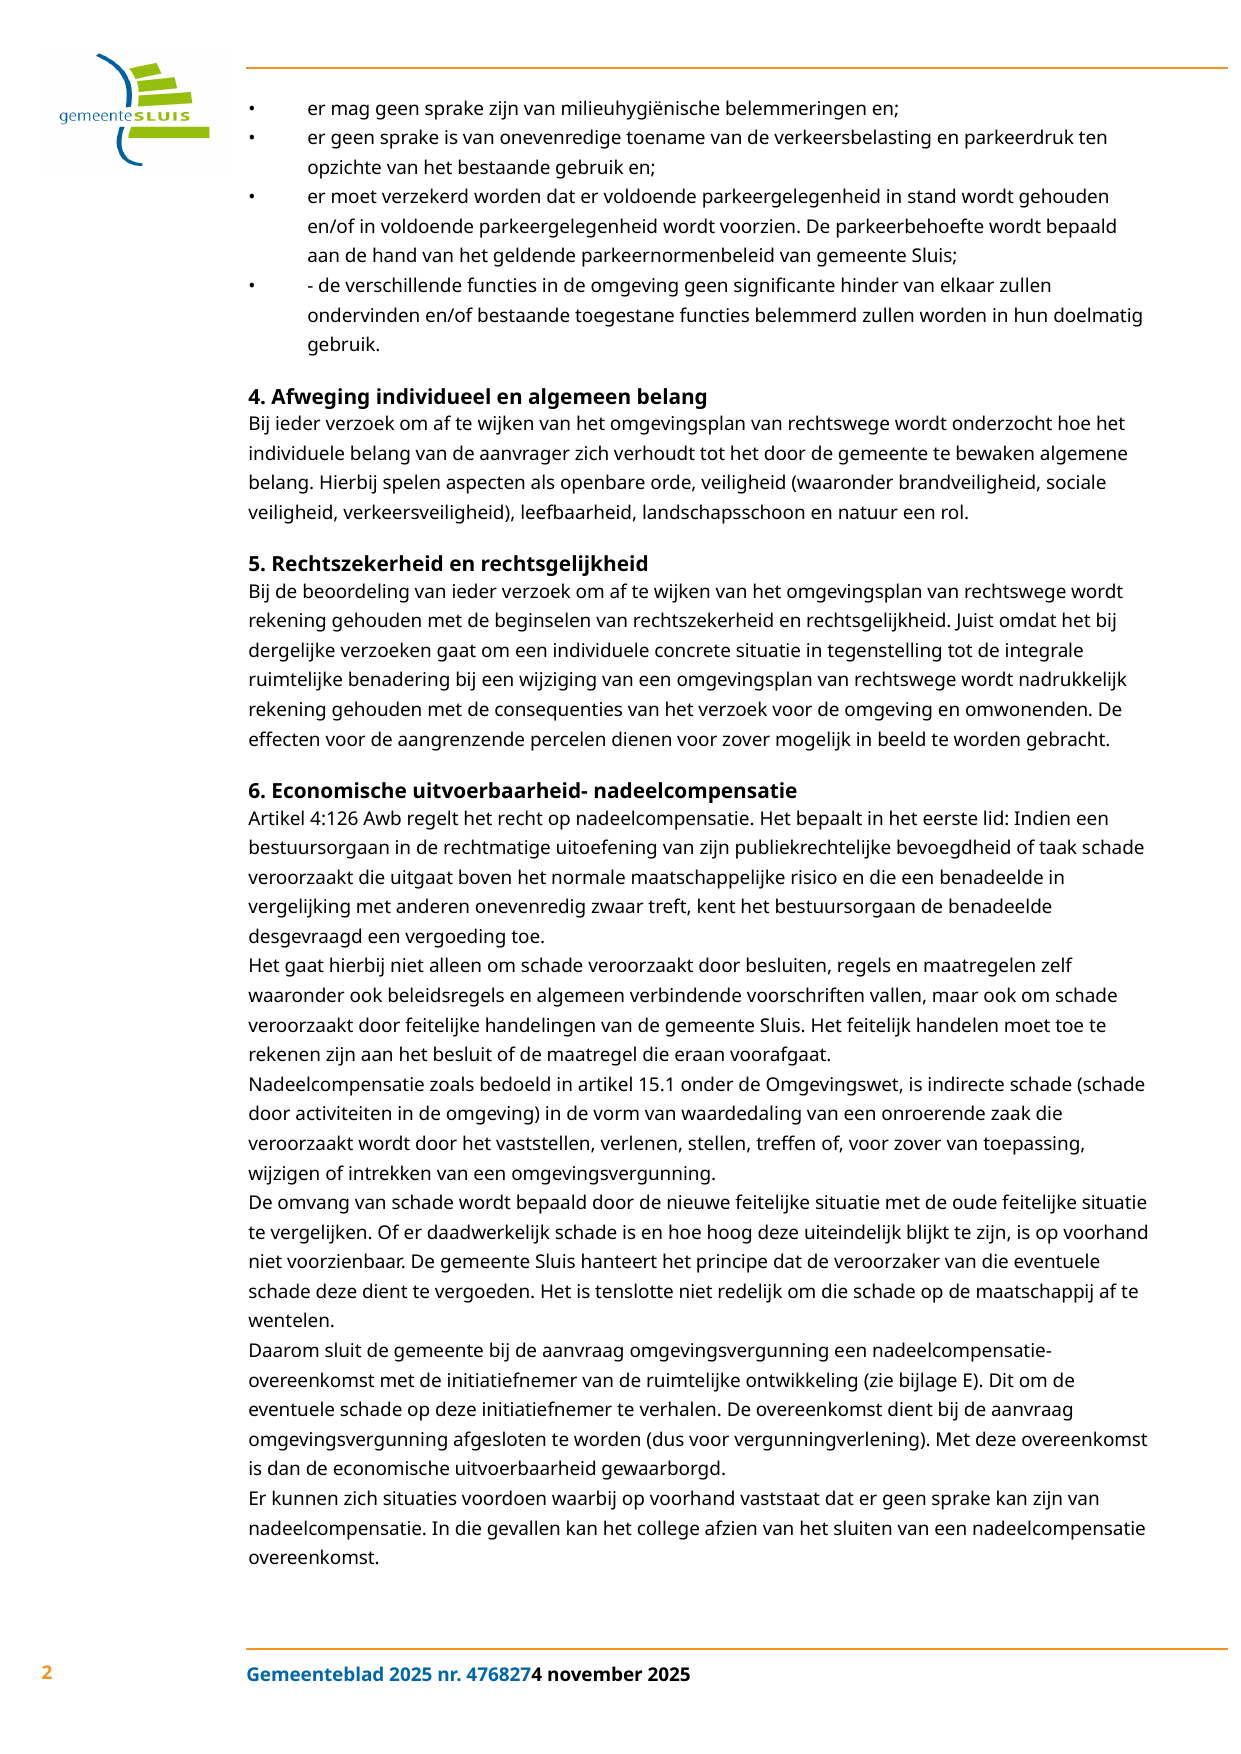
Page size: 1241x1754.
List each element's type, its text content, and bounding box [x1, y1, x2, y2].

text 6. Economische uitvoerbaarheid- nadeelcompensatie [248, 776, 1152, 805]
text Artikel 4:126 Awb regelt het recht op nadeelcompensatie. Het bepaalt in het eerste lid: Indien een bestuursorgaan in de rechtmatige uitoefening van zijn publiekrechtelijke bevoegdheid of taak schade veroorzaakt die uitgaat boven het normale maatschappelijke risico en die een benadeelde in vergelijking met anderen onevenredig zwaar treft, kent het bestuursorgaan de benadeelde desgevraagd een vergoeding toe. [248, 805, 1152, 949]
list - de verschillende functies in de omgeving geen significante hinder van elkaar zullen ondervinden en/of bestaande toegestane functies belemmerd zullen worden in hun doelmatig gebruik. [248, 272, 1152, 357]
text Er kunnen zich situaties voordoen waarbij op voorhand vaststaat dat er geen sprake kan zijn van nadeelcompensatie. In die gevallen kan het college afzien van het sluiten van een nadeelcompensatie overeenkomst. [248, 1485, 1152, 1570]
text 5. Rechtszekerheid en rechtsgelijkheid [248, 549, 1152, 578]
text Bij ieder verzoek om af te wijken van het omgevingsplan van rechtswege wordt onderzocht hoe het individuele belang van de aanvrager zich verhoudt tot het door de gemeente te bewaken algemene belang. Hierbij spelen aspecten als openbare orde, veiligheid (waaronder brandveiligheid, sociale veiligheid, verkeersveiligheid), leefbaarheid, landschapsschoon en natuur een rol. [248, 410, 1152, 525]
picture [41, 47, 231, 172]
text Bij de beoordeling van ieder verzoek om af te wijken van het omgevingsplan van rechtswege wordt rekening gehouden met de beginselen van rechtszekerheid en rechtsgelijkheid. Juist omdat het bij dergelijke verzoeken gaat om een individuele concrete situatie in tegenstelling tot de integrale ruimtelijke benadering bij een wijziging van een omgevingsplan van rechtswege wordt nadrukkelijk rekening gehouden met de consequenties van het verzoek voor de omgeving en omwonenden. De effecten voor de aangrenzende percelen dienen voor zover mogelijk in beeld te worden gebracht. [248, 578, 1152, 752]
text Nadeelcompensatie zoals bedoeld in artikel 15.1 onder de Omgevingswet, is indirecte schade (schade door activiteiten in de omgeving) in de vorm van waardedaling van een onroerende zaak die veroorzaakt wordt door het vaststellen, verlenen, stellen, treffen of, voor zover van toepassing, wijzigen of intrekken van een omgevingsvergunning. [248, 1071, 1152, 1185]
text Daarom sluit de gemeente bij de aanvraag omgevingsvergunning een nadeelcompensatie- overeenkomst met de initiatiefnemer van de ruimtelijke ontwikkeling (zie bijlage E). Dit om de eventuele schade op deze initiatiefnemer te verhalen. De overeenkomst dient bij de aanvraag omgevingsvergunning afgesloten te worden (dus voor vergunningverlening). Met deze overeenkomst is dan de economische uitvoerbaarheid gewaarborgd. [248, 1337, 1152, 1481]
list er mag geen sprake zijn van milieuhygiënische belemmeringen en; [248, 95, 1152, 121]
list er geen sprake is van onevenredige toename van de verkeersbelasting en parkeerdruk ten opzichte van het bestaande gebruik en; [248, 124, 1152, 180]
text Het gaat hierbij niet alleen om schade veroorzaakt door besluiten, regels en maatregelen zelf waaronder ook beleidsregels en algemeen verbindende voorschriften vallen, maar ook om schade veroorzaakt door feitelijke handelingen van de gemeente Sluis. Het feitelijk handelen moet toe te rekenen zijn aan het besluit of de maatregel die eraan voorafgaat. [248, 953, 1152, 1067]
text De omvang van schade wordt bepaald door de nieuwe feitelijke situatie met de oude feitelijke situatie te vergelijken. Of er daadwerkelijk schade is en hoe hoog deze uiteindelijk blijkt te zijn, is op voorhand niet voorzienbaar. De gemeente Sluis hanteert het principe dat de veroorzaker van die eventuele schade deze dient te vergoeden. Het is tenslotte niet redelijk om die schade op de maatschappij af te wentelen. [248, 1189, 1152, 1333]
list er moet verzekerd worden dat er voldoende parkeergelegenheid in stand wordt gehouden en/of in voldoende parkeergelegenheid wordt voorzien. De parkeerbehoefte wordt bepaald aan de hand van het geldende parkeernormenbeleid van gemeente Sluis; [248, 183, 1152, 268]
text 4. Afweging individueel en algemeen belang [248, 382, 1152, 410]
